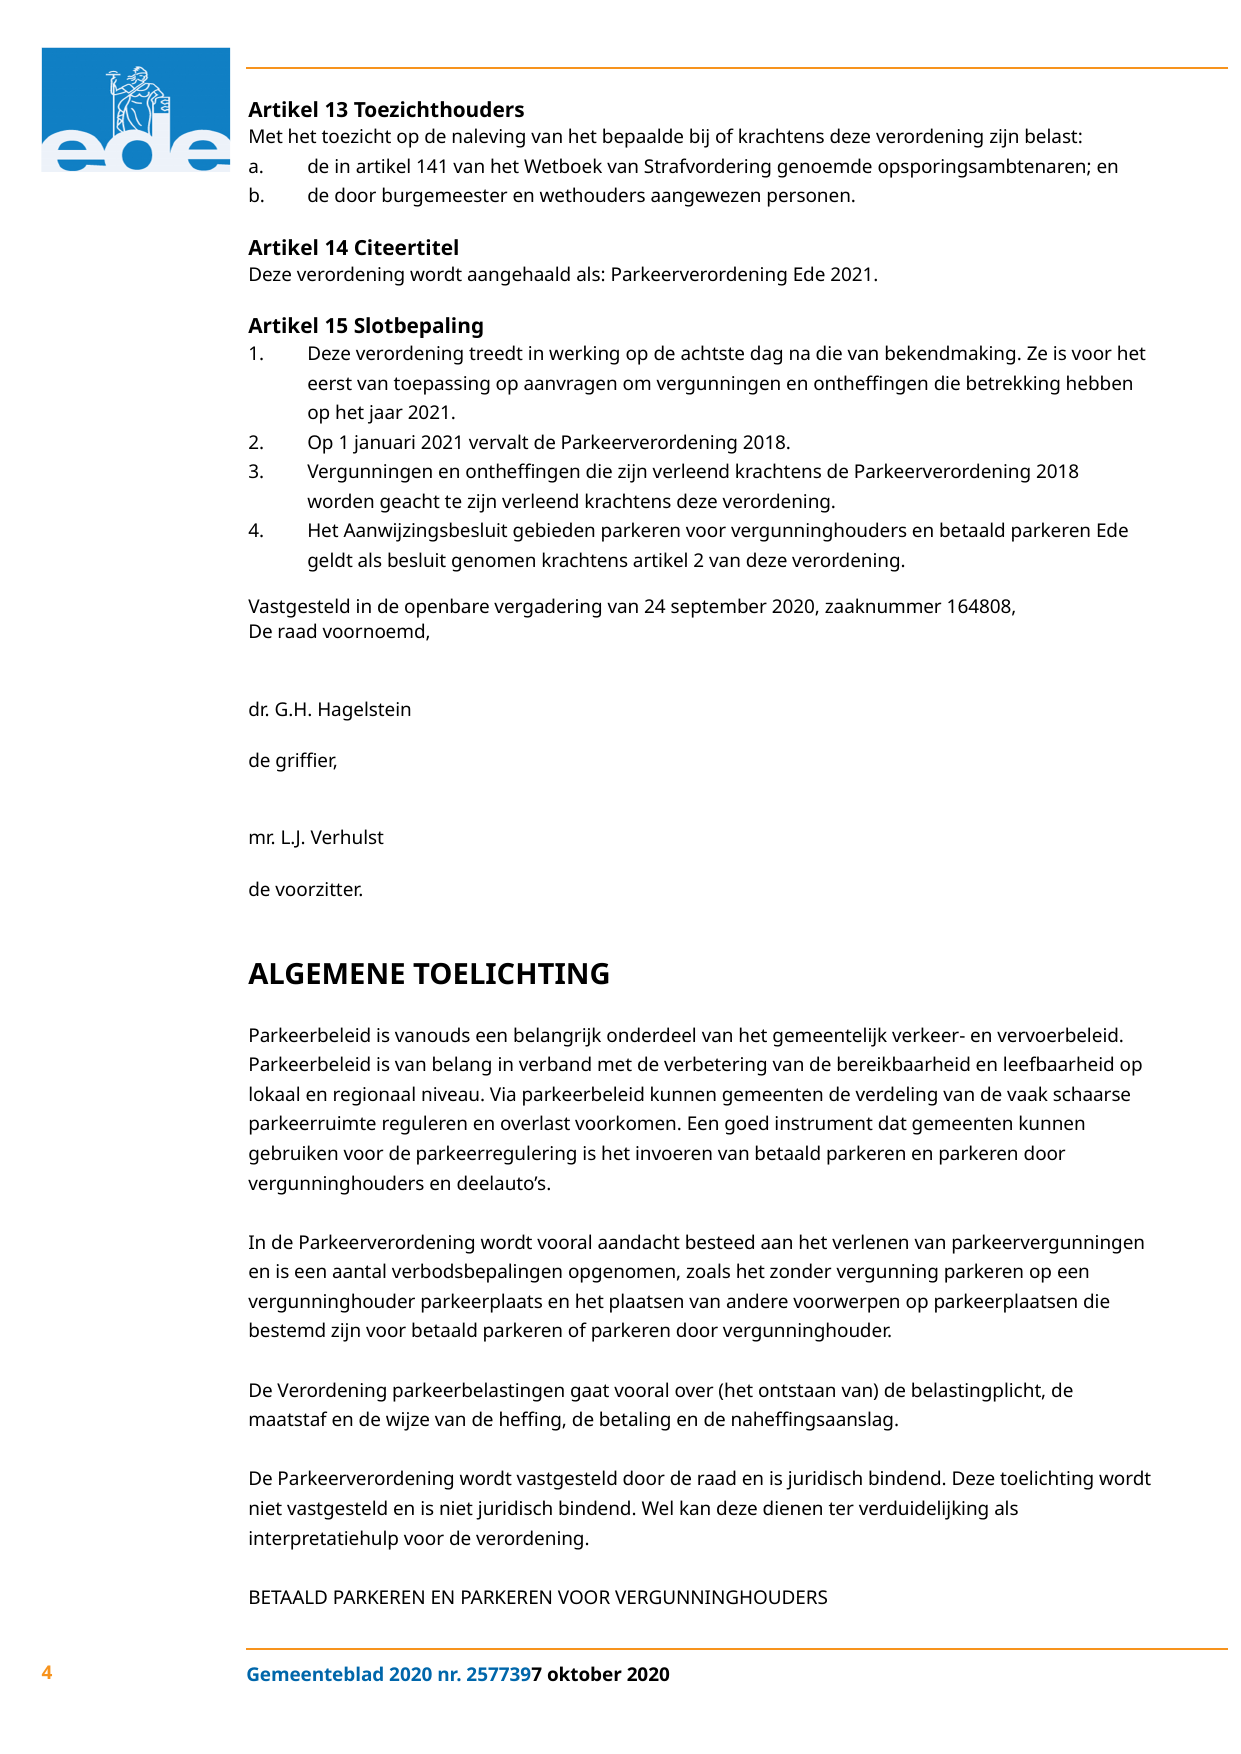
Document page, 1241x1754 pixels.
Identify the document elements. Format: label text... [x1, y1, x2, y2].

list Vergunningen en ontheffingen die zijn verleend krachtens de Parkeerverordening 2018 worden geacht te zijn verleend krachtens deze verordening. [248, 458, 1152, 514]
text Artikel 14 Citeertitel [248, 233, 1152, 261]
text De Parkeerverordening wordt vastgesteld door de raad en is juridisch bindend. Deze toelichting wordt niet vastgesteld en is niet juridisch bindend. Wel kan deze dienen ter verduidelijking als interpretatiehulp voor de verordening. [248, 1466, 1152, 1551]
text Vastgesteld in de openbare vergadering van 24 september 2020, zaaknummer 164808, [248, 593, 1152, 618]
list Deze verordening treedt in werking op de achtste dag na die van bekendmaking. Ze is voor het eerst van toepassing op aanvragen om vergunningen en ontheffingen die betrekking hebben op het jaar 2021. [248, 340, 1152, 425]
text De raad voornoemd, [248, 618, 1152, 644]
text Deze verordening wordt aangehaald als: Parkeerverordening Ede 2021. [248, 261, 1152, 287]
text BETAALD PARKEREN EN PARKEREN VOOR VERGUNNINGHOUDERS [248, 1584, 1152, 1610]
list de in artikel 141 van het Wetboek van Strafvordering genoemde opsporingsambtenaren; en [248, 153, 1152, 178]
text de voorzitter. [248, 876, 1152, 902]
text De Verordening parkeerbelastingen gaat vooral over (het ontstaan van) de belastingplicht, de maatstaf en de wijze van de heffing, de betaling en de naheffingsaanslag. [248, 1377, 1152, 1432]
text de griffier, [248, 747, 1152, 773]
text ALGEMENE TOELICHTING [248, 953, 1152, 993]
list Het Aanwijzingsbesluit gebieden parkeren voor vergunninghouders en betaald parkeren Ede geldt als besluit genomen krachtens artikel 2 van deze verordening. [248, 518, 1152, 573]
list de door burgemeester en wethouders aangewezen personen. [248, 182, 1152, 208]
text Artikel 15 Slotbepaling [248, 312, 1152, 340]
text Artikel 13 Toezichthouders [248, 95, 1152, 123]
text Met het toezicht op de naleving van het bepaalde bij of krachtens deze verordening zijn belast: [248, 123, 1152, 149]
text Parkeerbeleid is vanouds een belangrijk onderdeel van het gemeentelijk verkeer- en vervoerbeleid. Parkeerbeleid is van belang in verband met de verbetering van de bereikbaarheid en leefbaarheid op lokaal en regionaal niveau. Via parkeerbeleid kunnen gemeenten de verdeling van de vaak schaarse parkeerruimte reguleren en overlast voorkomen. Een goed instrument dat gemeenten kunnen gebruiken voor de parkeerregulering is het invoeren van betaald parkeren en parkeren door vergunninghouders en deelauto’s. [248, 1022, 1152, 1196]
text In de Parkeerverordening wordt vooral aandacht besteed aan het verlenen van parkeervergunningen en is een aantal verbodsbepalingen opgenomen, zoals het zonder vergunning parkeren op een vergunninghouder parkeerplaats en het plaatsen van andere voorwerpen op parkeerplaatsen die bestemd zijn voor betaald parkeren of parkeren door vergunninghouder. [248, 1229, 1152, 1343]
text mr. L.J. Verhulst [248, 824, 1152, 850]
text dr. G.H. Hagelstein [248, 696, 1152, 721]
picture [41, 47, 231, 172]
list Op 1 januari 2021 vervalt de Parkeerverordening 2018. [248, 429, 1152, 454]
